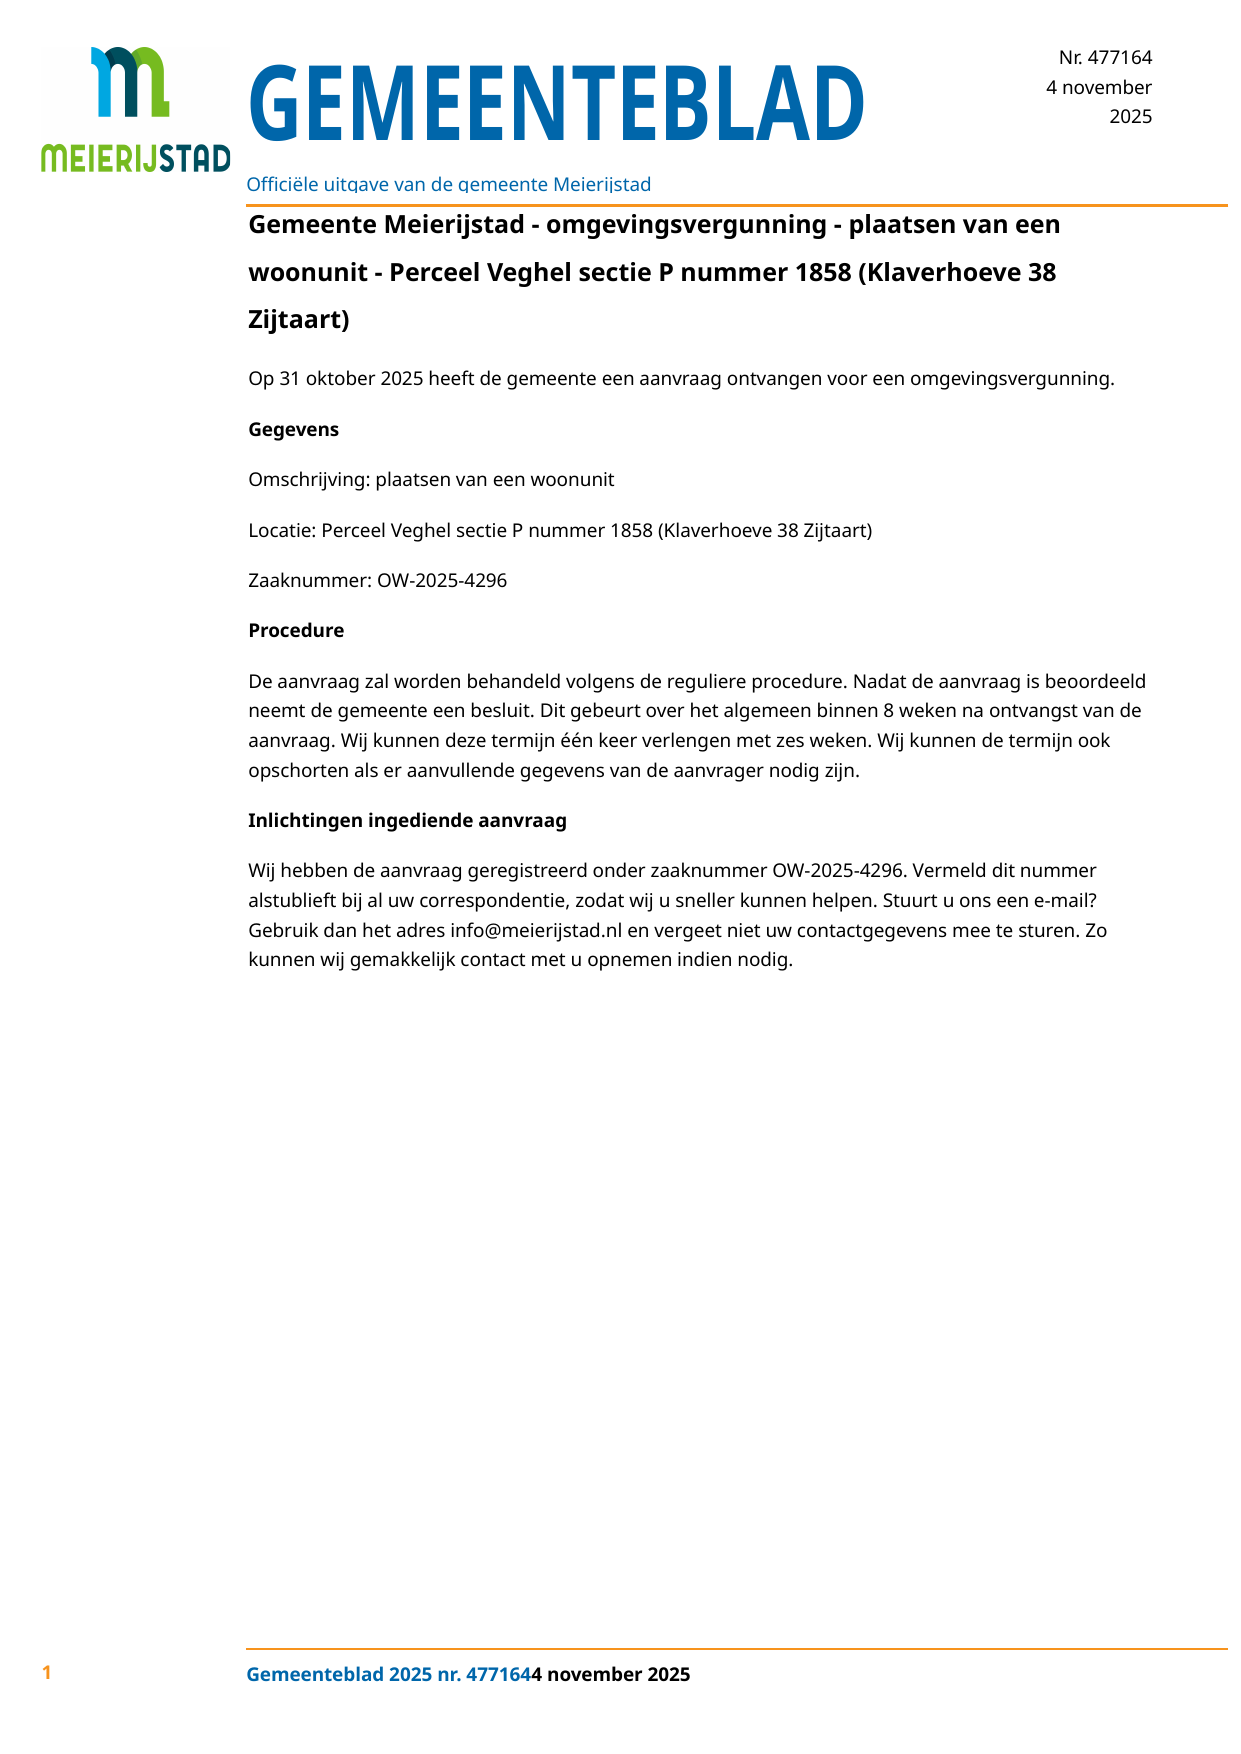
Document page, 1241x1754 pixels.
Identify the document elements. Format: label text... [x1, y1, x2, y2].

text Zaaknummer: OW-2025-4296 [248, 567, 1152, 593]
picture [41, 47, 231, 172]
text Procedure [248, 618, 1152, 643]
text De aanvraag zal worden behandeld volgens de reguliere procedure. Nadat de aanvraag is beoordeeld neemt de gemeente een besluit. Dit gebeurt over het algemeen binnen 8 weken na ontvangst van de aanvraag. Wij kunnen deze termijn één keer verlengen met zes weken. Wij kunnen de termijn ook opschorten als er aanvullende gegevens van de aanvrager nodig zijn. [248, 668, 1152, 782]
text Gemeente Meierijstad - omgevingsvergunning - plaatsen van een woonunit - Perceel Veghel sectie P nummer 1858 (Klaverhoeve 38 Zijtaart) [248, 207, 1152, 336]
text Locatie: Perceel Veghel sectie P nummer 1858 (Klaverhoeve 38 Zijtaart) [248, 517, 1152, 542]
text Gegevens [248, 416, 1152, 442]
text Wij hebben de aanvraag geregistreerd onder zaaknummer OW-2025-4296. Vermeld dit nummer alstublieft bij al uw correspondentie, zodat wij u sneller kunnen helpen. Stuurt u ons een e-mail? Gebruik dan het adres info@meierijstad.nl en vergeet niet uw contactgegevens mee te sturen. Zo kunnen wij gemakkelijk contact met u opnemen indien nodig. [248, 858, 1152, 972]
text Inlichtingen ingediende aanvraag [248, 807, 1152, 833]
text Omschrijving: plaatsen van een woonunit [248, 466, 1152, 492]
text Op 31 oktober 2025 heeft de gemeente een aanvraag ontvangen voor een omgevingsvergunning. [248, 366, 1152, 391]
